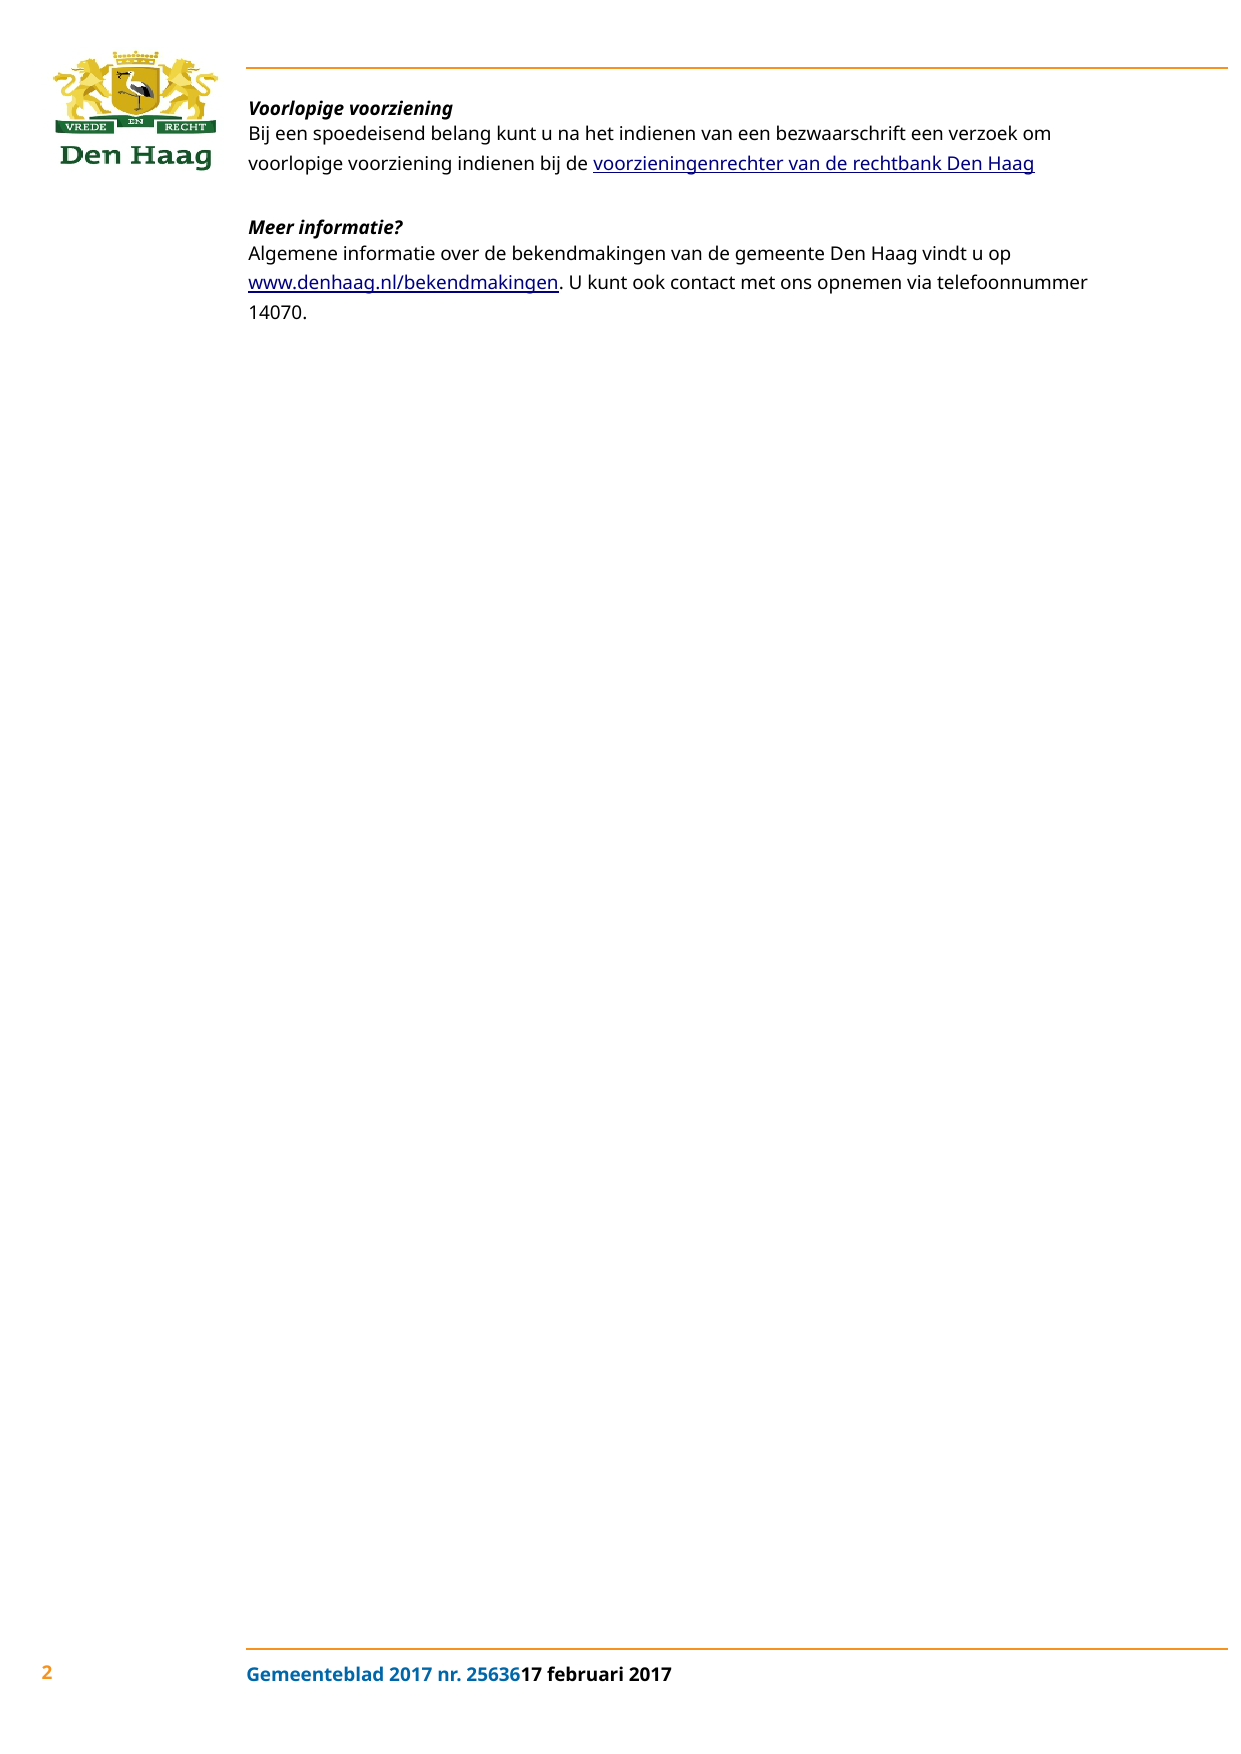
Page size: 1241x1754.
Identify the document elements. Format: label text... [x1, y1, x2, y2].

picture [41, 47, 231, 172]
text Algemene informatie over de bekendmakingen van de gemeente Den Haag vindt u op www.denhaag.nl/bekendmakingen. U kunt ook contact met ons opnemen via telefoonnummer 14070. [248, 240, 1152, 325]
text Voorlopige voorziening [248, 95, 1152, 121]
text Meer informatie? [248, 214, 1152, 240]
text Bij een spoedeisend belang kunt u na het indienen van een bezwaarschrift een verzoek om voorlopige voorziening indienen bij de voorzieningenrechter van de rechtbank Den Haag [248, 121, 1152, 176]
